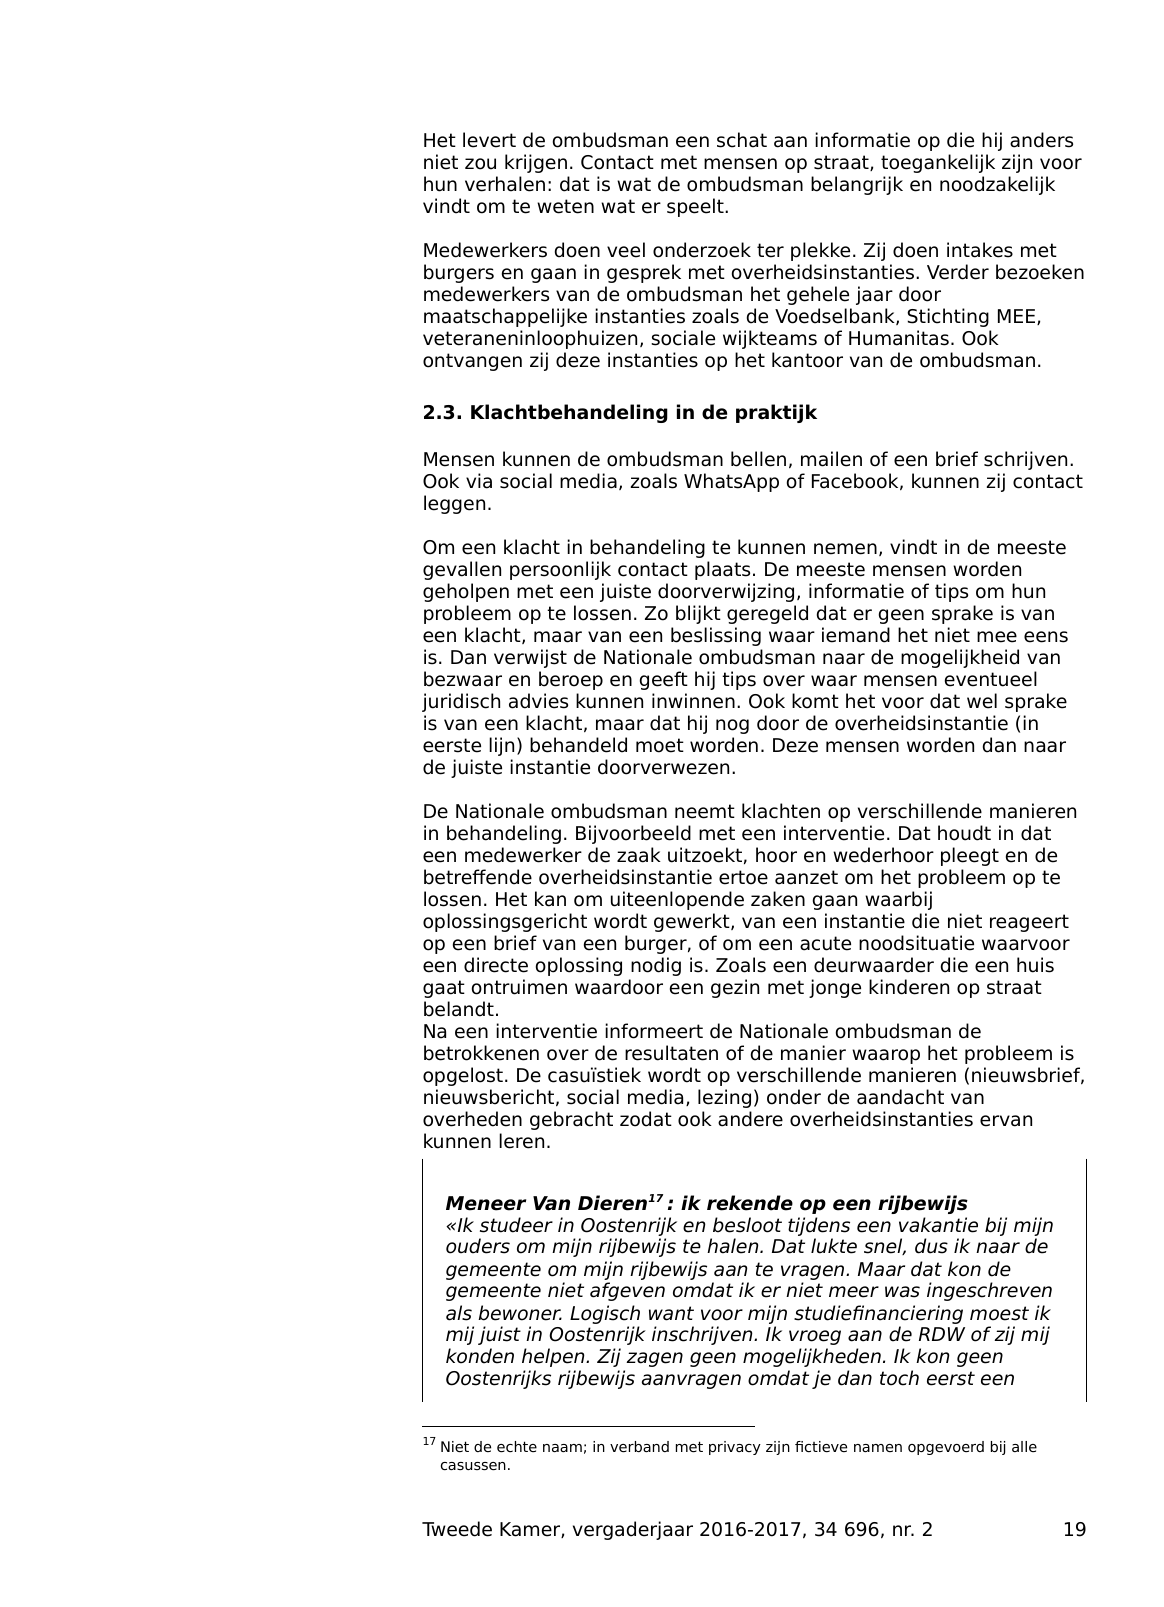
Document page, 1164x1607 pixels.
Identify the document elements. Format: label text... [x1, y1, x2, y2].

subtitle 2.3. Klachtbehandeling in de praktijk [422, 402, 1087, 424]
text Na een interventie informeert de Nationale ombudsman de betrokkenen over de resultaten of de manier waarop het probleem is opgelost. De casuïstiek wordt op verschillende manieren (nieuwsbrief, nieuwsbericht, social media, lezing) onder de aandacht van overheden gebracht zodat ook andere overheidsinstanties ervan kunnen leren. [422, 1021, 1087, 1153]
text Medewerkers doen veel onderzoek ter plekke. Zij doen intakes met burgers en gaan in gesprek met overheidsinstanties. Verder bezoeken medewerkers van de ombudsman het gehele jaar door maatschappelijke instanties zoals de Voedselbank, Stichting MEE, veteraneninloophuizen, sociale wijkteams of Humanitas. Ook ontvangen zij deze instanties op het kantoor van de ombudsman. [422, 240, 1087, 372]
text Mensen kunnen de ombudsman bellen, mailen of een brief schrijven. Ook via social media, zoals WhatsApp of Facebook, kunnen zij contact leggen. [422, 449, 1087, 515]
text Het levert de ombudsman een schat aan informatie op die hij anders niet zou krijgen. Contact met mensen op straat, toegankelijk zijn voor hun verhalen: dat is wat de ombudsman belangrijk en noodzakelijk vindt om te weten wat er speelt. [422, 130, 1087, 218]
text De Nationale ombudsman neemt klachten op verschillende manieren in behandeling. Bijvoorbeeld met een interventie. Dat houdt in dat een medewerker de zaak uitzoekt, hoor en wederhoor pleegt en de betreffende overheidsinstantie ertoe aanzet om het probleem op te lossen. Het kan om uiteenlopende zaken gaan waarbij oplossingsgericht wordt gewerkt, van een instantie die niet reageert op een brief van een burger, of om een acute noodsituatie waarvoor een directe oplossing nodig is. Zoals een deurwaarder die een huis gaat ontruimen waardoor een gezin met jonge kinderen op straat belandt. [422, 801, 1087, 1021]
text Om een klacht in behandeling te kunnen nemen, vindt in de meeste gevallen persoonlijk contact plaats. De meeste mensen worden geholpen met een juiste doorverwijzing, informatie of tips om hun probleem op te lossen. Zo blijkt geregeld dat er geen sprake is van een klacht, maar van een beslissing waar iemand het niet mee eens is. Dan verwijst de Nationale ombudsman naar de mogelijkheid van bezwaar en beroep en geeft hij tips over waar mensen eventueel juridisch advies kunnen inwinnen. Ook komt het voor dat wel sprake is van een klacht, maar dat hij nog door de overheidsinstantie (in eerste lijn) behandeld moet worden. Deze mensen worden dan naar de juiste instantie doorverwezen. [422, 537, 1087, 779]
table_header Meneer Van Dieren: ik rekende op een rijbewijs «Ik studeer in Oostenrijk en besloot tijdens een vakantie bij mijn ouders om mijn rijbewijs te halen. Dat lukte snel, dus ik naar de gemeente om mijn rijbewijs aan te vragen. Maar dat kon de gemeente niet afgeven omdat ik er niet meer was ingeschreven als bewoner. Logisch want voor mijn studiefinanciering moest ik mij juist in Oostenrijk inschrijven. Ik vroeg aan de RDW of zij mij konden helpen. Zij zagen geen mogelijkheden. Ik kon geen Oostenrijks rijbewijs aanvragen omdat je dan toch eerst een [423, 1159, 1086, 1402]
